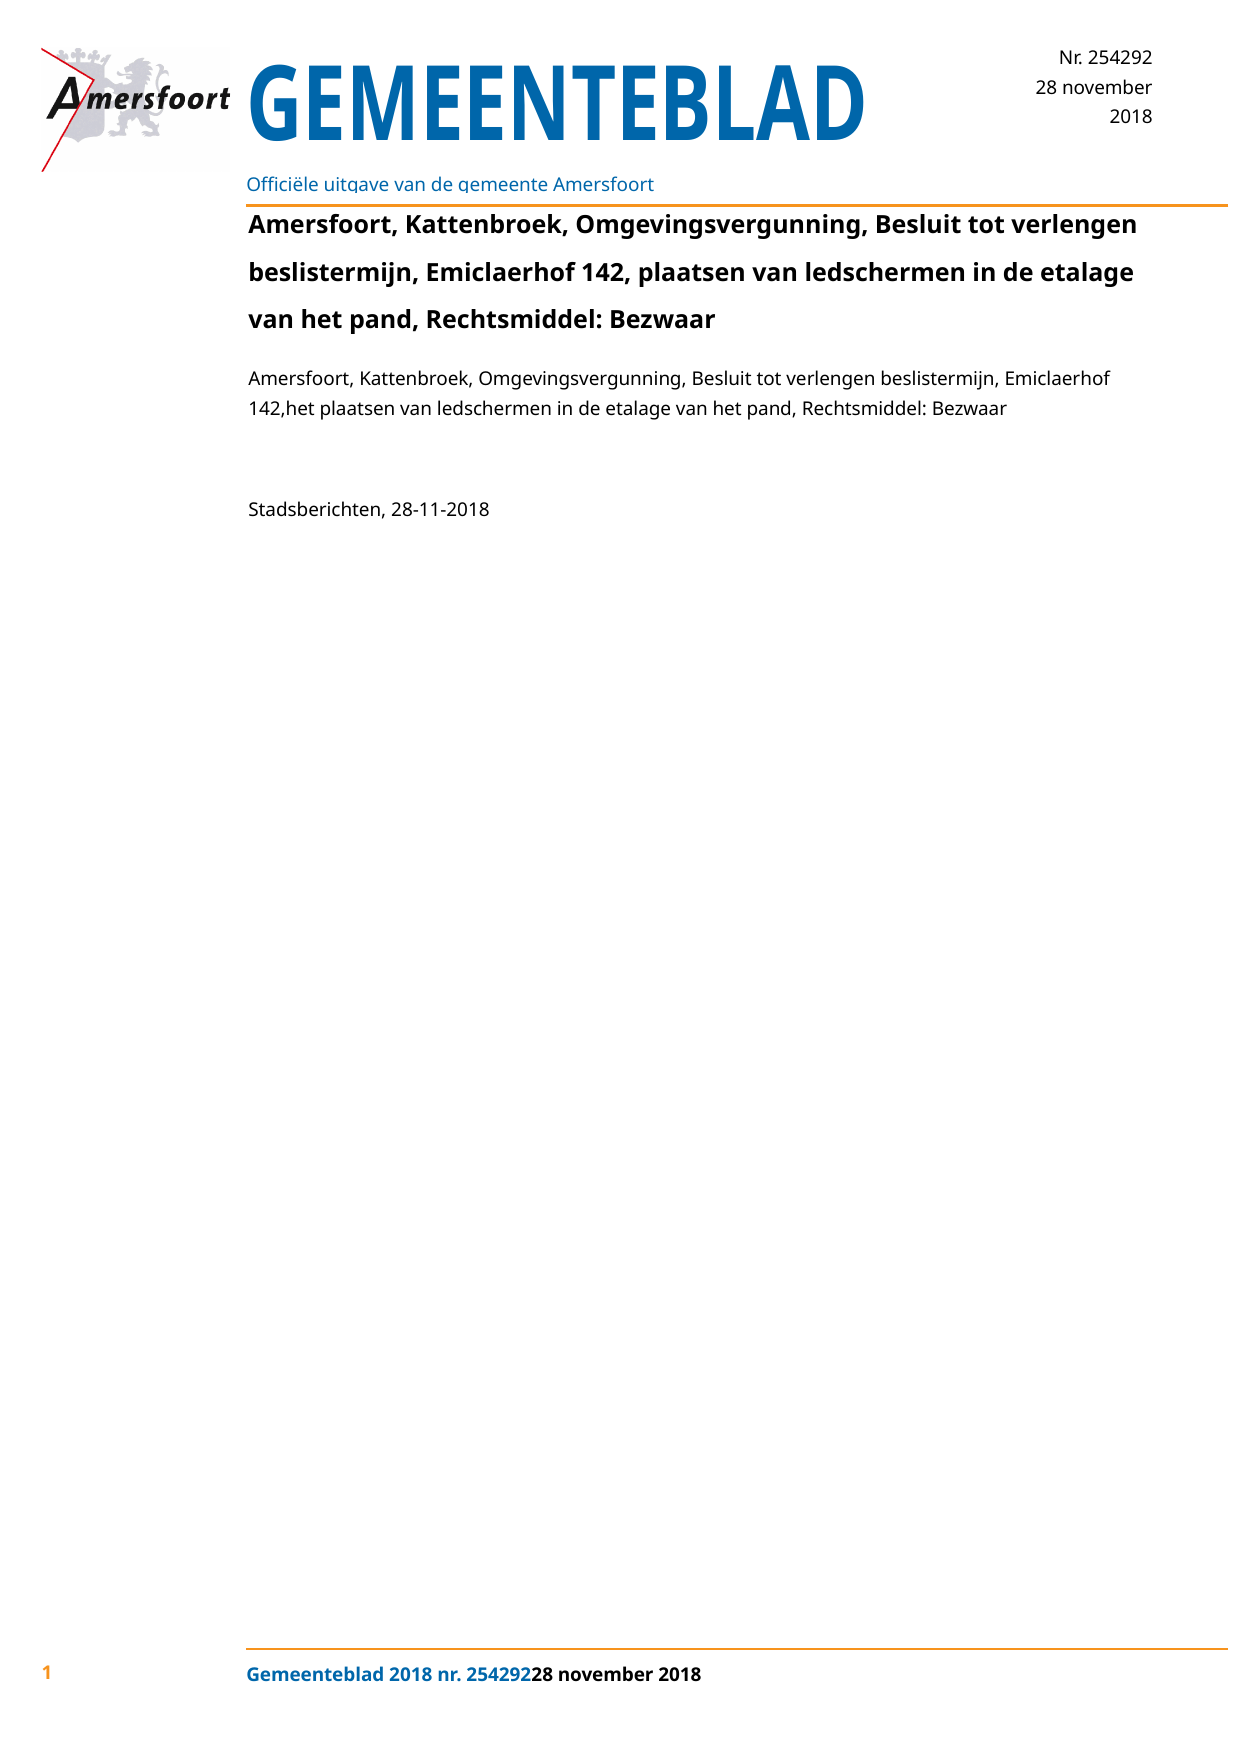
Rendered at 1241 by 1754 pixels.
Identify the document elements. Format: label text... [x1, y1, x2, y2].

text Stadsberichten, 28-11-2018 [248, 496, 1152, 522]
text Amersfoort, Kattenbroek, Omgevingsvergunning, Besluit tot verlengen beslistermijn, Emiclaerhof 142, plaatsen van ledschermen in de etalage van het pand, Rechtsmiddel: Bezwaar [248, 207, 1152, 336]
picture [41, 47, 231, 172]
text Amersfoort, Kattenbroek, Omgevingsvergunning, Besluit tot verlengen beslistermijn, Emiclaerhof 142,het plaatsen van ledschermen in de etalage van het pand, Rechtsmiddel: Bezwaar [248, 366, 1152, 421]
